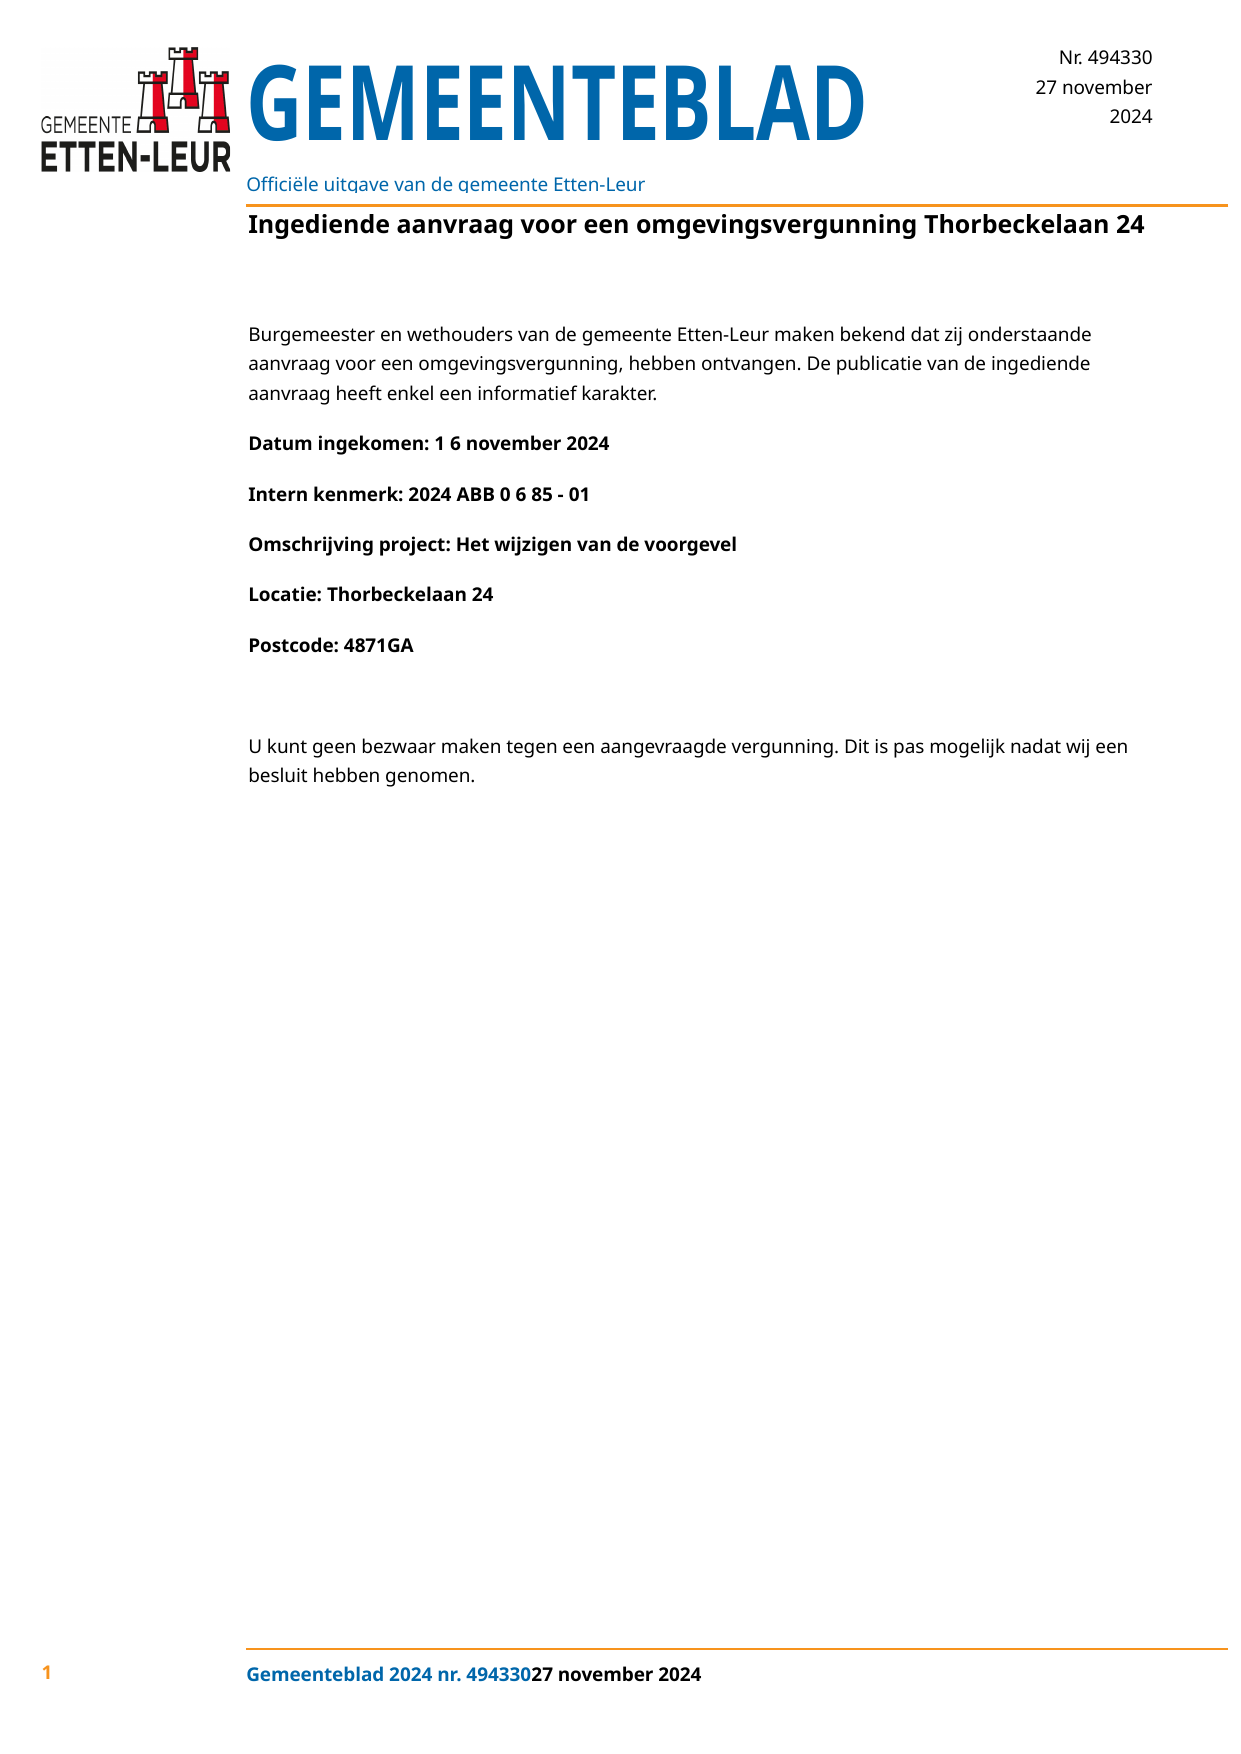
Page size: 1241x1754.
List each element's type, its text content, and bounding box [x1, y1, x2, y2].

text Intern kenmerk: 2024 ABB 0 6 85 - 01 [248, 481, 1152, 506]
text U kunt geen bezwaar maken tegen een aangevraagde vergunning. Dit is pas mogelijk nadat wij een besluit hebben genomen. [248, 733, 1152, 788]
text Ingediende aanvraag voor een omgevingsvergunning Thorbeckelaan 24 [248, 207, 1152, 241]
text Datum ingekomen: 1 6 november 2024 [248, 430, 1152, 456]
text Burgemeester en wethouders van de gemeente Etten-Leur maken bekend dat zij onderstaande aanvraag voor een omgevingsvergunning, hebben ontvangen. De publicatie van de ingediende aanvraag heeft enkel een informatief karakter. [248, 321, 1152, 406]
text Locatie: Thorbeckelaan 24 [248, 582, 1152, 607]
text Omschrijving project: Het wijzigen van de voorgevel [248, 531, 1152, 557]
text Postcode: 4871GA [248, 632, 1152, 658]
picture [41, 47, 231, 172]
